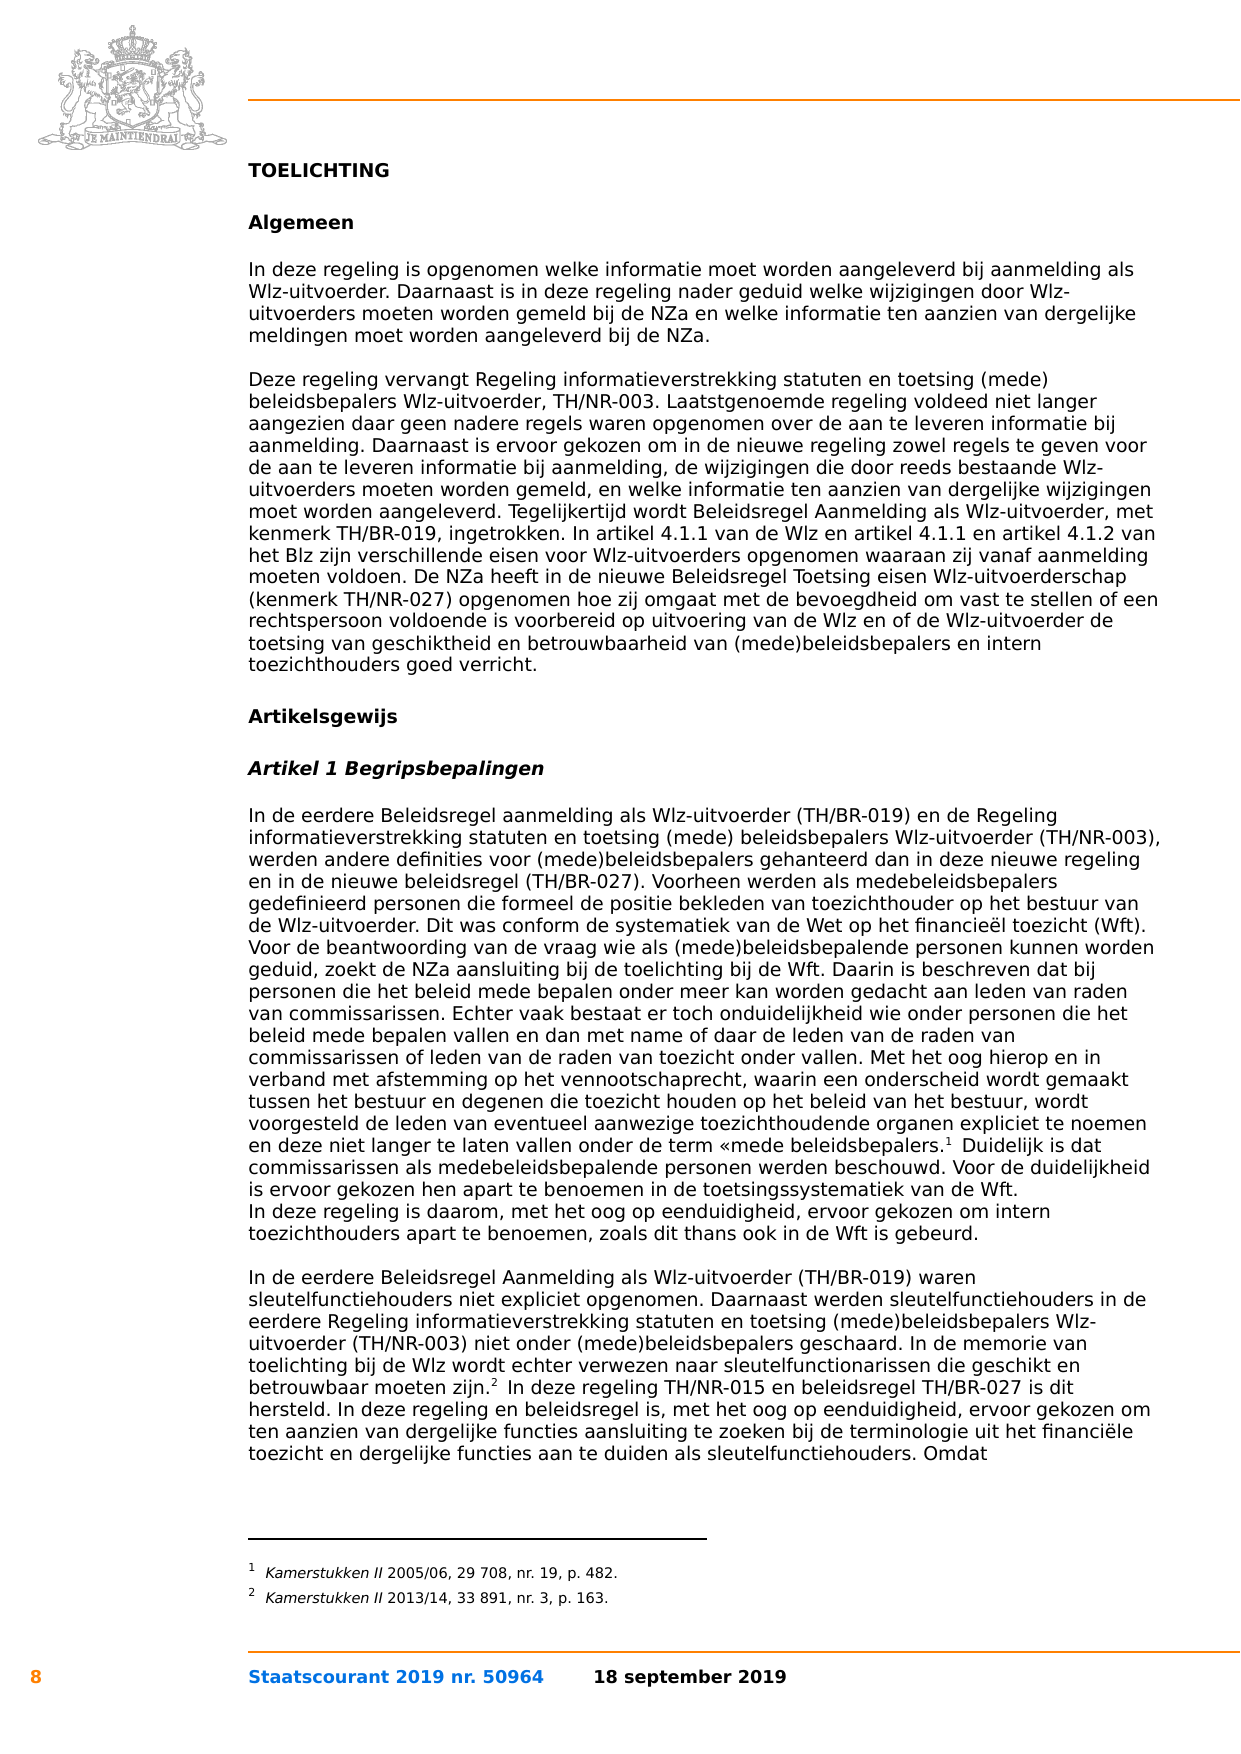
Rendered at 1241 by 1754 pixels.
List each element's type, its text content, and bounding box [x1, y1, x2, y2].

text In de eerdere Beleidsregel aanmelding als Wlz-uitvoerder (TH/BR-019) en de Regeling informatieverstrekking statuten en toetsing (mede) beleidsbepalers Wlz-uitvoerder (TH/NR-003), werden andere definities voor (mede)beleidsbepalers gehanteerd dan in deze nieuwe regeling en in de nieuwe beleidsregel (TH/BR-027). Voorheen werden als medebeleidsbepalers gedefinieerd personen die formeel de positie bekleden van toezichthouder op het bestuur van de Wlz-uitvoerder. Dit was conform de systematiek van de Wet op het financieël toezicht (Wft). Voor de beantwoording van de vraag wie als (mede)beleidsbepalende personen kunnen worden geduid, zoekt de NZa aansluiting bij de toelichting bij de Wft. Daarin is beschreven dat bij personen die het beleid mede bepalen onder meer kan worden gedacht aan leden van raden van commissarissen. Echter vaak bestaat er toch onduidelijkheid wie onder personen die het beleid mede bepalen vallen en dan met name of daar de leden van de raden van commissarissen of leden van de raden van toezicht onder vallen. Met het oog hierop en in verband met afstemming op het vennootschaprecht, waarin een onderscheid wordt gemaakt tussen het bestuur en degenen die toezicht houden op het beleid van het bestuur, wordt voorgesteld de leden van eventueel aanwezige toezichthoudende organen expliciet te noemen en deze niet langer te laten vallen onder de term «mede beleidsbepalers. Duidelijk is dat commissarissen als medebeleidsbepalende personen werden beschouwd. Voor de duidelijkheid is ervoor gekozen hen apart te benoemen in de toetsingssystematiek van de Wft. [248, 805, 1163, 1201]
subtitle Artikel 1 Begripsbepalingen [248, 758, 1163, 780]
text Deze regeling vervangt Regeling informatieverstrekking statuten en toetsing (mede) beleidsbepalers Wlz-uitvoerder, TH/NR-003. Laatstgenoemde regeling voldeed niet langer aangezien daar geen nadere regels waren opgenomen over de aan te leveren informatie bij aanmelding. Daarnaast is ervoor gekozen om in de nieuwe regeling zowel regels te geven voor de aan te leveren informatie bij aanmelding, de wijzigingen die door reeds bestaande Wlz-uitvoerders moeten worden gemeld, en welke informatie ten aanzien van dergelijke wijzigingen moet worden aangeleverd. Tegelijkertijd wordt Beleidsregel Aanmelding als Wlz-uitvoerder, met kenmerk TH/BR-019, ingetrokken. In artikel 4.1.1 van de Wlz en artikel 4.1.1 en artikel 4.1.2 van het Blz zijn verschillende eisen voor Wlz-uitvoerders opgenomen waaraan zij vanaf aanmelding moeten voldoen. De NZa heeft in de nieuwe Beleidsregel Toetsing eisen Wlz-uitvoerderschap (kenmerk TH/NR-027) opgenomen hoe zij omgaat met de bevoegdheid om vast te stellen of een rechtspersoon voldoende is voorbereid op uitvoering van de Wlz en of de Wlz-uitvoerder de toetsing van geschiktheid en betrouwbaarheid van (mede)beleidsbepalers en intern toezichthouders goed verricht. [248, 369, 1163, 676]
text In deze regeling is opgenomen welke informatie moet worden aangeleverd bij aanmelding als Wlz-uitvoerder. Daarnaast is in deze regeling nader geduid welke wijzigingen door Wlz-uitvoerders moeten worden gemeld bij de NZa en welke informatie ten aanzien van dergelijke meldingen moet worden aangeleverd bij de NZa. [248, 259, 1163, 347]
subtitle Artikelsgewijs [248, 706, 1163, 728]
text In deze regeling is daarom, met het oog op eenduidigheid, ervoor gekozen om intern toezichthouders apart te benoemen, zoals dit thans ook in de Wft is gebeurd. [248, 1201, 1163, 1245]
subtitle TOELICHTING [248, 160, 1163, 182]
text Kamerstukken II 2005/06, 29 708, nr. 19, p. 482. [248, 1561, 1163, 1583]
subtitle Algemeen [248, 212, 1163, 234]
text In de eerdere Beleidsregel Aanmelding als Wlz-uitvoerder (TH/BR-019) waren sleutelfunctiehouders niet expliciet opgenomen. Daarnaast werden sleutelfunctiehouders in de eerdere Regeling informatieverstrekking statuten en toetsing (mede)beleidsbepalers Wlz-uitvoerder (TH/NR-003) niet onder (mede)beleidsbepalers geschaard. In de memorie van toelichting bij de Wlz wordt echter verwezen naar sleutelfunctionarissen die geschikt en betrouwbaar moeten zijn. In deze regeling TH/NR-015 en beleidsregel TH/BR-027 is dit hersteld. In deze regeling en beleidsregel is, met het oog op eenduidigheid, ervoor gekozen om ten aanzien van dergelijke functies aansluiting te zoeken bij de terminologie uit het financiële toezicht en dergelijke functies aan te duiden als sleutelfunctiehouders. Omdat [248, 1267, 1163, 1464]
text Kamerstukken II 2013/14, 33 891, nr. 3, p. 163. [248, 1586, 1163, 1608]
picture [38, 25, 227, 150]
